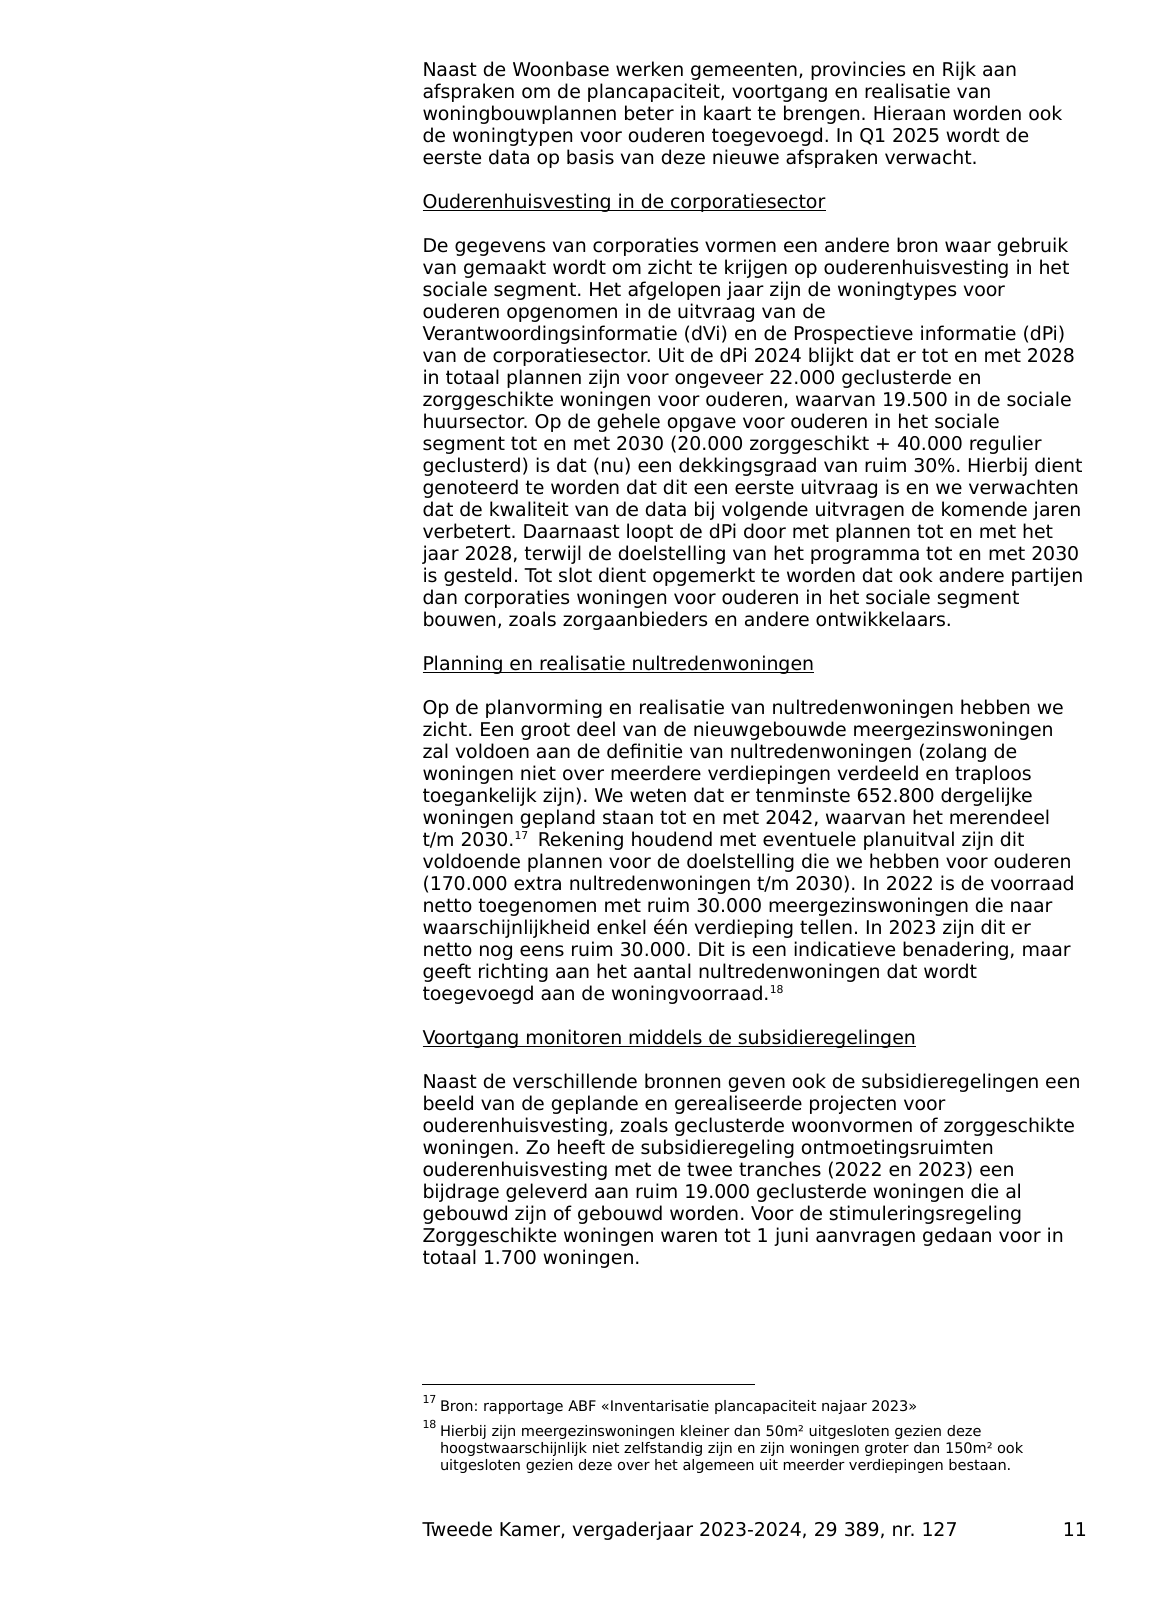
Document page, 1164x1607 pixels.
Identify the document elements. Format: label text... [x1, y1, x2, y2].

subtitle Ouderenhuisvesting in de corporatiesector [422, 191, 1087, 213]
text Op de planvorming en realisatie van nultredenwoningen hebben we zicht. Een groot deel van de nieuwgebouwde meergezinswoningen zal voldoen aan de definitie van nultredenwoningen (zolang de woningen niet over meerdere verdiepingen verdeeld en traploos toegankelijk zijn). We weten dat er tenminste 652.800 dergelijke woningen gepland staan tot en met 2042, waarvan het merendeel t/m 2030. Rekening houdend met eventuele planuitval zijn dit voldoende plannen voor de doelstelling die we hebben voor ouderen (170.000 extra nultredenwoningen t/m 2030). In 2022 is de voorraad netto toegenomen met ruim 30.000 meergezinswoningen die naar waarschijnlijkheid enkel één verdieping tellen. In 2023 zijn dit er netto nog eens ruim 30.000. Dit is een indicatieve benadering, maar geeft richting aan het aantal nultredenwoningen dat wordt toegevoegd aan de woningvoorraad. [422, 697, 1087, 1005]
text De gegevens van corporaties vormen een andere bron waar gebruik van gemaakt wordt om zicht te krijgen op ouderenhuisvesting in het sociale segment. Het afgelopen jaar zijn de woningtypes voor ouderen opgenomen in de uitvraag van de Verantwoordingsinformatie (dVi) en de Prospectieve informatie (dPi) van de corporatiesector. Uit de dPi 2024 blijkt dat er tot en met 2028 in totaal plannen zijn voor ongeveer 22.000 geclusterde en zorggeschikte woningen voor ouderen, waarvan 19.500 in de sociale huursector. Op de gehele opgave voor ouderen in het sociale segment tot en met 2030 (20.000 zorggeschikt + 40.000 regulier geclusterd) is dat (nu) een dekkingsgraad van ruim 30%. Hierbij dient genoteerd te worden dat dit een eerste uitvraag is en we verwachten dat de kwaliteit van de data bij volgende uitvragen de komende jaren verbetert. Daarnaast loopt de dPi door met plannen tot en met het jaar 2028, terwijl de doelstelling van het programma tot en met 2030 is gesteld. Tot slot dient opgemerkt te worden dat ook andere partijen dan corporaties woningen voor ouderen in het sociale segment bouwen, zoals zorgaanbieders en andere ontwikkelaars. [422, 235, 1087, 631]
text Naast de verschillende bronnen geven ook de subsidieregelingen een beeld van de geplande en gerealiseerde projecten voor ouderenhuisvesting, zoals geclusterde woonvormen of zorggeschikte woningen. Zo heeft de subsidieregeling ontmoetingsruimten ouderenhuisvesting met de twee tranches (2022 en 2023) een bijdrage geleverd aan ruim 19.000 geclusterde woningen die al gebouwd zijn of gebouwd worden. Voor de stimuleringsregeling Zorggeschikte woningen waren tot 1 juni aanvragen gedaan voor in totaal 1.700 woningen. [422, 1071, 1087, 1269]
subtitle Voortgang monitoren middels de subsidieregelingen [422, 1027, 1087, 1049]
subtitle Planning en realisatie nultredenwoningen [422, 653, 1087, 675]
text Hierbij zijn meergezinswoningen kleiner dan 50m² uitgesloten gezien deze hoogstwaarschijnlijk niet zelfstandig zijn en zijn woningen groter dan 150m² ook uitgesloten gezien deze over het algemeen uit meerder verdiepingen bestaan. [422, 1418, 1087, 1474]
text Bron: rapportage ABF «Inventarisatie plancapaciteit najaar 2023» [422, 1393, 1087, 1416]
text Naast de Woonbase werken gemeenten, provincies en Rijk aan afspraken om de plancapaciteit, voortgang en realisatie van woningbouwplannen beter in kaart te brengen. Hieraan worden ook de woningtypen voor ouderen toegevoegd. In Q1 2025 wordt de eerste data op basis van deze nieuwe afspraken verwacht. [422, 59, 1087, 169]
